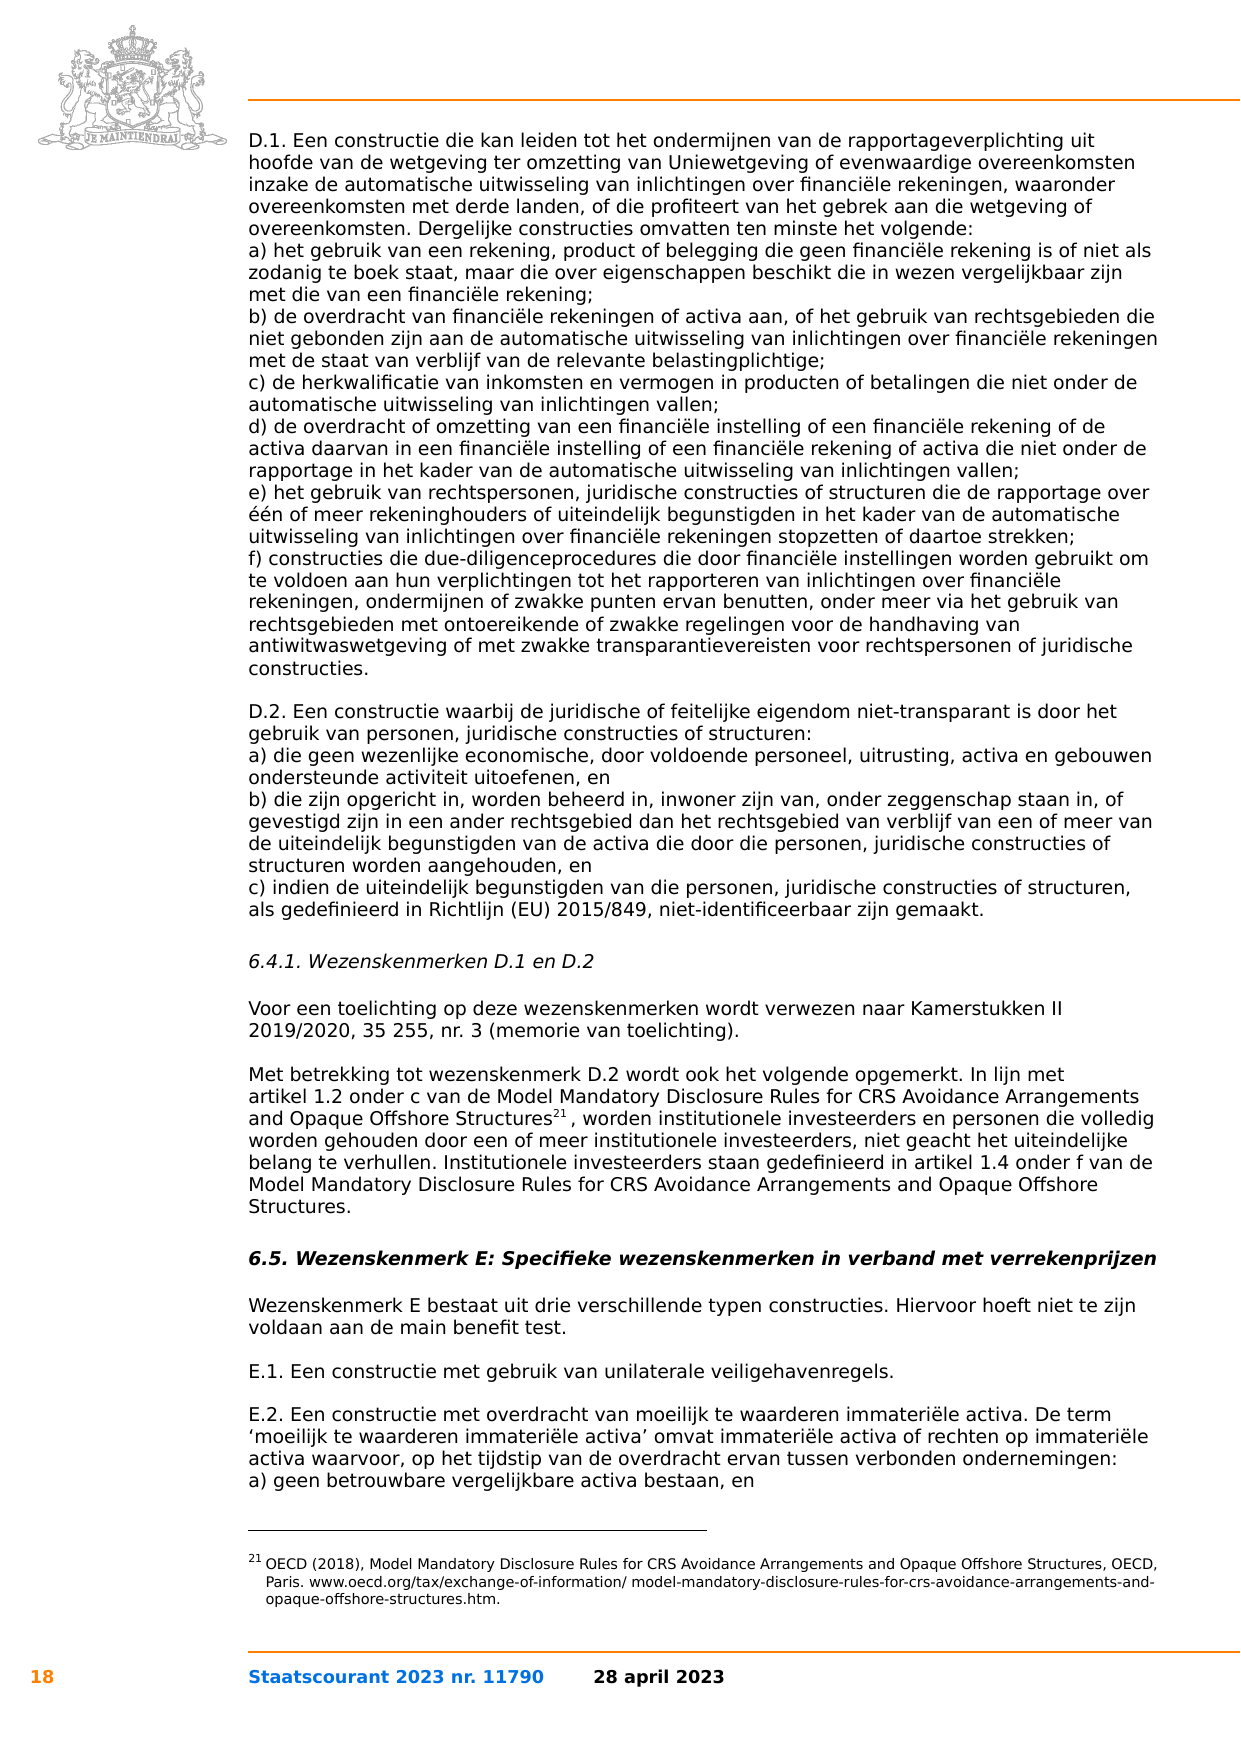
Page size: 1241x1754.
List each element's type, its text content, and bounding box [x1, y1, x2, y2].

text b) die zijn opgericht in, worden beheerd in, inwoner zijn van, onder zeggenschap staan in, of gevestigd zijn in een ander rechtsgebied dan het rechtsgebied van verblijf van een of meer van de uiteindelijk begunstigden van de activa die door die personen, juridische constructies of structuren worden aangehouden, en [248, 789, 1163, 877]
subtitle 6.4.1. Wezenskenmerken D.1 en D.2 [248, 951, 1163, 973]
text f) constructies die due-diligenceprocedures die door financiële instellingen worden gebruikt om te voldoen aan hun verplichtingen tot het rapporteren van inlichtingen over financiële rekeningen, ondermijnen of zwakke punten ervan benutten, onder meer via het gebruik van rechtsgebieden met ontoereikende of zwakke regelingen voor de handhaving van antiwitwaswetgeving of met zwakke transparantievereisten voor rechtspersonen of juridische constructies. [248, 547, 1163, 679]
text c) indien de uiteindelijk begunstigden van die personen, juridische constructies of structuren, als gedefinieerd in Richtlijn (EU) 2015/849, niet-identificeerbaar zijn gemaakt. [248, 877, 1163, 921]
text a) die geen wezenlijke economische, door voldoende personeel, uitrusting, activa en gebouwen ondersteunde activiteit uitoefenen, en [248, 745, 1163, 789]
text E.2. Een constructie met overdracht van moeilijk te waarderen immateriële activa. De term ‘moeilijk te waarderen immateriële activa’ omvat immateriële activa of rechten op immateriële activa waarvoor, op het tijdstip van de overdracht ervan tussen verbonden ondernemingen: [248, 1404, 1163, 1470]
text Wezenskenmerk E bestaat uit drie verschillende typen constructies. Hiervoor hoeft niet te zijn voldaan aan de main benefit test. [248, 1295, 1163, 1339]
text d) de overdracht of omzetting van een financiële instelling of een financiële rekening of de activa daarvan in een financiële instelling of een financiële rekening of activa die niet onder de rapportage in het kader van de automatische uitwisseling van inlichtingen vallen; [248, 416, 1163, 482]
text a) geen betrouwbare vergelijkbare activa bestaan, en [248, 1470, 1163, 1492]
text OECD (2018), Model Mandatory Disclosure Rules for CRS Avoidance Arrangements and Opaque Offshore Structures, OECD, Paris. www.oecd.org/tax/exchange-of-information/ model-mandatory-disclosure-rules-for-crs-avoidance-arrangements-and-opaque-offshore-structures.htm. [248, 1552, 1163, 1608]
text Met betrekking tot wezenskenmerk D.2 wordt ook het volgende opgemerkt. In lijn met artikel 1.2 onder c van de Model Mandatory Disclosure Rules for CRS Avoidance Arrangements and Opaque Offshore Structures, worden institutionele investeerders en personen die volledig worden gehouden door een of meer institutionele investeerders, niet geacht het uiteindelijke belang te verhullen. Institutionele investeerders staan gedefinieerd in artikel 1.4 onder f van de Model Mandatory Disclosure Rules for CRS Avoidance Arrangements and Opaque Offshore Structures. [248, 1064, 1163, 1218]
text Voor een toelichting op deze wezenskenmerken wordt verwezen naar Kamerstukken II 2019/2020, 35 255, nr. 3 (memorie van toelichting). [248, 998, 1163, 1042]
text E.1. Een constructie met gebruik van unilaterale veiligehavenregels. [248, 1361, 1163, 1382]
text c) de herkwalificatie van inkomsten en vermogen in producten of betalingen die niet onder de automatische uitwisseling van inlichtingen vallen; [248, 372, 1163, 416]
text b) de overdracht van financiële rekeningen of activa aan, of het gebruik van rechtsgebieden die niet gebonden zijn aan de automatische uitwisseling van inlichtingen over financiële rekeningen met de staat van verblijf van de relevante belastingplichtige; [248, 306, 1163, 372]
subtitle 6.5. Wezenskenmerk E: Specifieke wezenskenmerken in verband met verrekenprijzen [248, 1248, 1163, 1270]
text a) het gebruik van een rekening, product of belegging die geen financiële rekening is of niet als zodanig te boek staat, maar die over eigenschappen beschikt die in wezen vergelijkbaar zijn met die van een financiële rekening; [248, 240, 1163, 306]
text D.1. Een constructie die kan leiden tot het ondermijnen van de rapportageverplichting uit hoofde van de wetgeving ter omzetting van Uniewetgeving of evenwaardige overeenkomsten inzake de automatische uitwisseling van inlichtingen over financiële rekeningen, waaronder overeenkomsten met derde landen, of die profiteert van het gebrek aan die wetgeving of overeenkomsten. Dergelijke constructies omvatten ten minste het volgende: [248, 130, 1163, 240]
picture [38, 25, 227, 150]
text e) het gebruik van rechtspersonen, juridische constructies of structuren die de rapportage over één of meer rekeninghouders of uiteindelijk begunstigden in het kader van de automatische uitwisseling van inlichtingen over financiële rekeningen stopzetten of daartoe strekken; [248, 482, 1163, 547]
text D.2. Een constructie waarbij de juridische of feitelijke eigendom niet-transparant is door het gebruik van personen, juridische constructies of structuren: [248, 701, 1163, 745]
